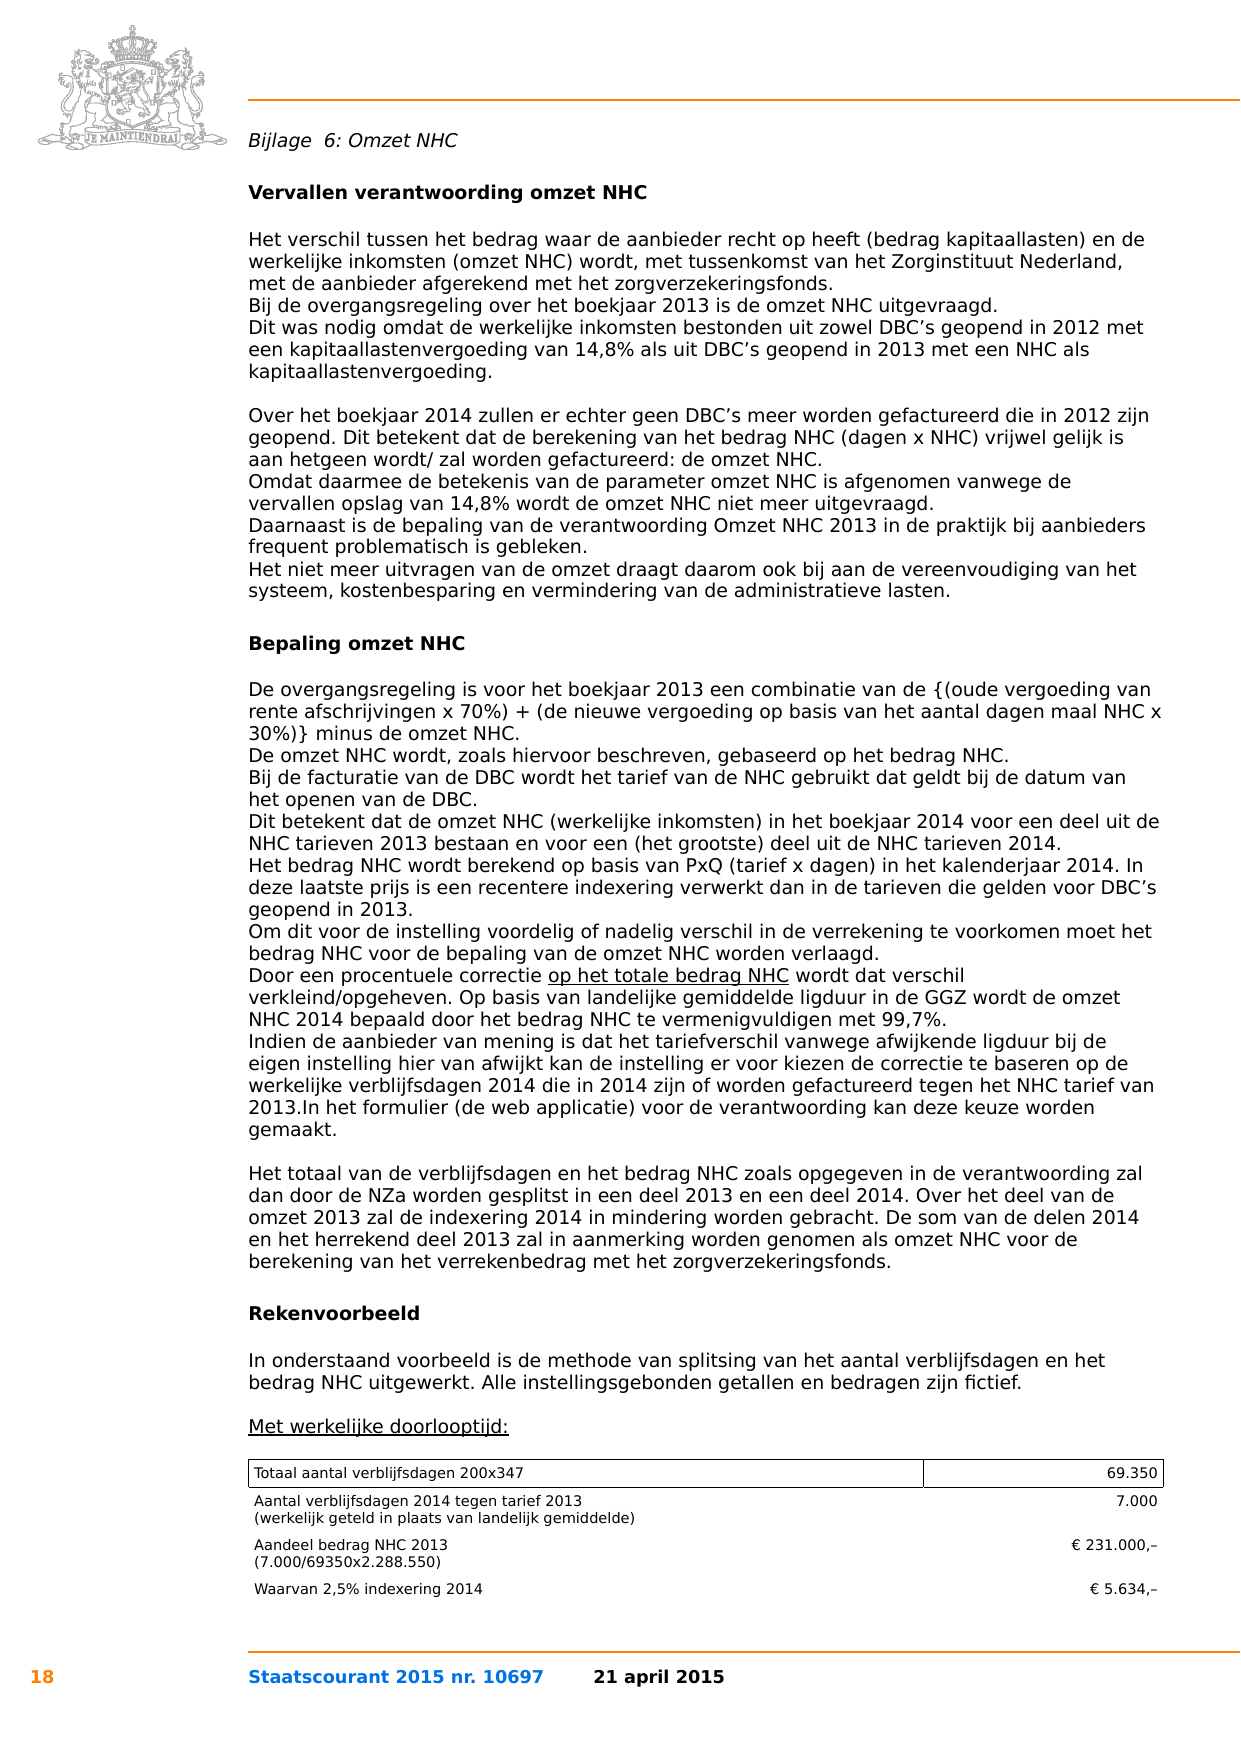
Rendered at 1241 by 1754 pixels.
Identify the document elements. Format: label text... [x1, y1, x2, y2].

table_header Totaal aantal verblijfsdagen 200x347 [249, 1460, 923, 1487]
table_cell € 5.634,– [924, 1577, 1163, 1603]
text Dit was nodig omdat de werkelijke inkomsten bestonden uit zowel DBC’s geopend in 2012 met een kapitaallastenvergoeding van 14,8% als uit DBC’s geopend in 2013 met een NHC als kapitaallastenvergoeding. [248, 317, 1163, 383]
table_cell Aantal verblijfsdagen 2014 tegen tarief 2013 (werkelijk geteld in plaats van landelijk gemiddelde) [249, 1488, 923, 1531]
text Bij de facturatie van de DBC wordt het tarief van de NHC gebruikt dat geldt bij de datum van het openen van de DBC. [248, 767, 1163, 811]
text Over het boekjaar 2014 zullen er echter geen DBC’s meer worden gefactureerd die in 2012 zijn geopend. Dit betekent dat de berekening van het bedrag NHC (dagen x NHC) vrijwel gelijk is aan hetgeen wordt/ zal worden gefactureerd: de omzet NHC. [248, 404, 1163, 471]
table_cell € 231.000,– [924, 1532, 1163, 1576]
text In onderstaand voorbeeld is de methode van splitsing van het aantal verblijfsdagen en het bedrag NHC uitgewerkt. Alle instellingsgebonden getallen en bedragen zijn fictief. [248, 1350, 1163, 1394]
subtitle Bijlage 6: Omzet NHC [248, 130, 1163, 152]
table_header 69.350 [924, 1460, 1163, 1487]
table_cell Waarvan 2,5% indexering 2014 [249, 1577, 923, 1603]
table_cell 7.000 [924, 1488, 1163, 1531]
text Om dit voor de instelling voordelig of nadelig verschil in de verrekening te voorkomen moet het bedrag NHC voor de bepaling van de omzet NHC worden verlaagd. [248, 921, 1163, 965]
table_cell Aandeel bedrag NHC 2013 (7.000/69350x2.288.550) [249, 1532, 923, 1576]
text Het niet meer uitvragen van de omzet draagt daarom ook bij aan de vereenvoudiging van het systeem, kostenbesparing en vermindering van de administratieve lasten. [248, 558, 1163, 602]
text Omdat daarmee de betekenis van de parameter omzet NHC is afgenomen vanwege de vervallen opslag van 14,8% wordt de omzet NHC niet meer uitgevraagd. [248, 471, 1163, 514]
text Bij de overgangsregeling over het boekjaar 2013 is de omzet NHC uitgevraagd. [248, 295, 1163, 317]
text Dit betekent dat de omzet NHC (werkelijke inkomsten) in het boekjaar 2014 voor een deel uit de NHC tarieven 2013 bestaan en voor een (het grootste) deel uit de NHC tarieven 2014. [248, 811, 1163, 855]
text Het verschil tussen het bedrag waar de aanbieder recht op heeft (bedrag kapitaallasten) en de werkelijke inkomsten (omzet NHC) wordt, met tussenkomst van het Zorginstituut Nederland, met de aanbieder afgerekend met het zorgverzekeringsfonds. [248, 229, 1163, 295]
subtitle Vervallen verantwoording omzet NHC [248, 182, 1163, 204]
picture [38, 25, 227, 150]
text Daarnaast is de bepaling van de verantwoording Omzet NHC 2013 in de praktijk bij aanbieders frequent problematisch is gebleken. [248, 514, 1163, 558]
text Door een procentuele correctie op het totale bedrag NHC wordt dat verschil verkleind/opgeheven. Op basis van landelijke gemiddelde ligduur in de GGZ wordt de omzet NHC 2014 bepaald door het bedrag NHC te vermenigvuldigen met 99,7%. [248, 965, 1163, 1031]
text Het totaal van de verblijfsdagen en het bedrag NHC zoals opgegeven in de verantwoording zal dan door de NZa worden gesplitst in een deel 2013 en een deel 2014. Over het deel van de omzet 2013 zal de indexering 2014 in mindering worden gebracht. De som van de delen 2014 en het herrekend deel 2013 zal in aanmerking worden genomen als omzet NHC voor de berekening van het verrekenbedrag met het zorgverzekeringsfonds. [248, 1163, 1163, 1273]
subtitle Bepaling omzet NHC [248, 632, 1163, 654]
text Met werkelijke doorlooptijd: [248, 1416, 1163, 1437]
text Het bedrag NHC wordt berekend op basis van PxQ (tarief x dagen) in het kalenderjaar 2014. In deze laatste prijs is een recentere indexering verwerkt dan in de tarieven die gelden voor DBC’s geopend in 2013. [248, 855, 1163, 921]
text Indien de aanbieder van mening is dat het tariefverschil vanwege afwijkende ligduur bij de eigen instelling hier van afwijkt kan de instelling er voor kiezen de correctie te baseren op de werkelijke verblijfsdagen 2014 die in 2014 zijn of worden gefactureerd tegen het NHC tarief van 2013.In het formulier (de web applicatie) voor de verantwoording kan deze keuze worden gemaakt. [248, 1031, 1163, 1141]
text De overgangsregeling is voor het boekjaar 2013 een combinatie van de {(oude vergoeding van rente afschrijvingen x 70%) + (de nieuwe vergoeding op basis van het aantal dagen maal NHC x 30%)} minus de omzet NHC. [248, 679, 1163, 745]
subtitle Rekenvoorbeeld [248, 1303, 1163, 1325]
text De omzet NHC wordt, zoals hiervoor beschreven, gebaseerd op het bedrag NHC. [248, 745, 1163, 767]
